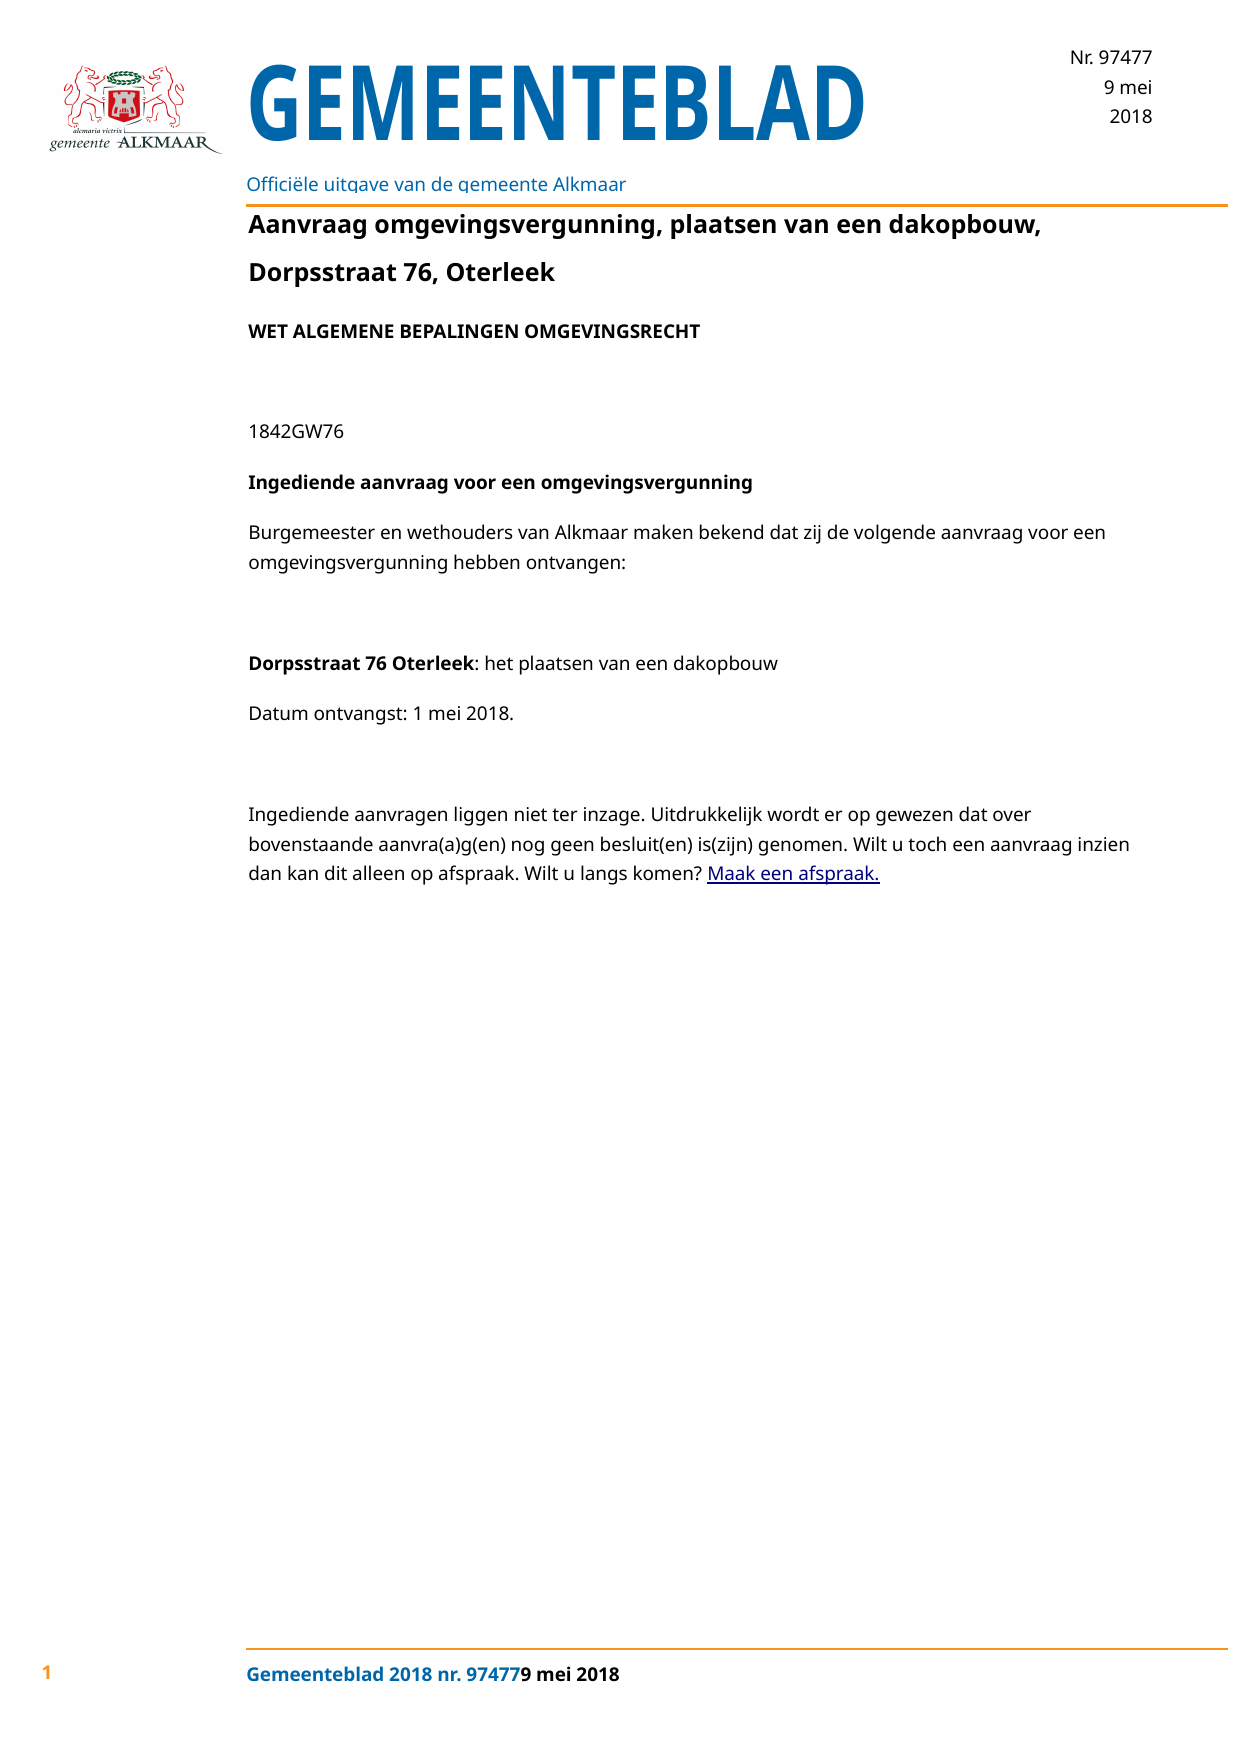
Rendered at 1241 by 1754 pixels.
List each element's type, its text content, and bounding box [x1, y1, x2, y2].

picture [41, 47, 231, 172]
text WET ALGEMENE BEPALINGEN OMGEVINGSRECHT [248, 318, 1152, 344]
text Burgemeester en wethouders van Alkmaar maken bekend dat zij de volgende aanvraag voor een omgevingsvergunning hebben ontvangen: [248, 519, 1152, 575]
text Ingediende aanvragen liggen niet ter inzage. Uitdrukkelijk wordt er op gewezen dat over bovenstaande aanvra(a)g(en) nog geen besluit(en) is(zijn) genomen. Wilt u toch een aanvraag inzien dan kan dit alleen op afspraak. Wilt u langs komen? Maak een afspraak. [248, 801, 1152, 886]
text Aanvraag omgevingsvergunning, plaatsen van een dakopbouw, Dorpsstraat 76, Oterleek [248, 207, 1152, 288]
text Dorpsstraat 76 Oterleek: het plaatsen van een dakopbouw [248, 650, 1152, 676]
text 1842GW76 [248, 419, 1152, 444]
text Datum ontvangst: 1 mei 2018. [248, 700, 1152, 726]
text Ingediende aanvraag voor een omgevingsvergunning [248, 469, 1152, 495]
